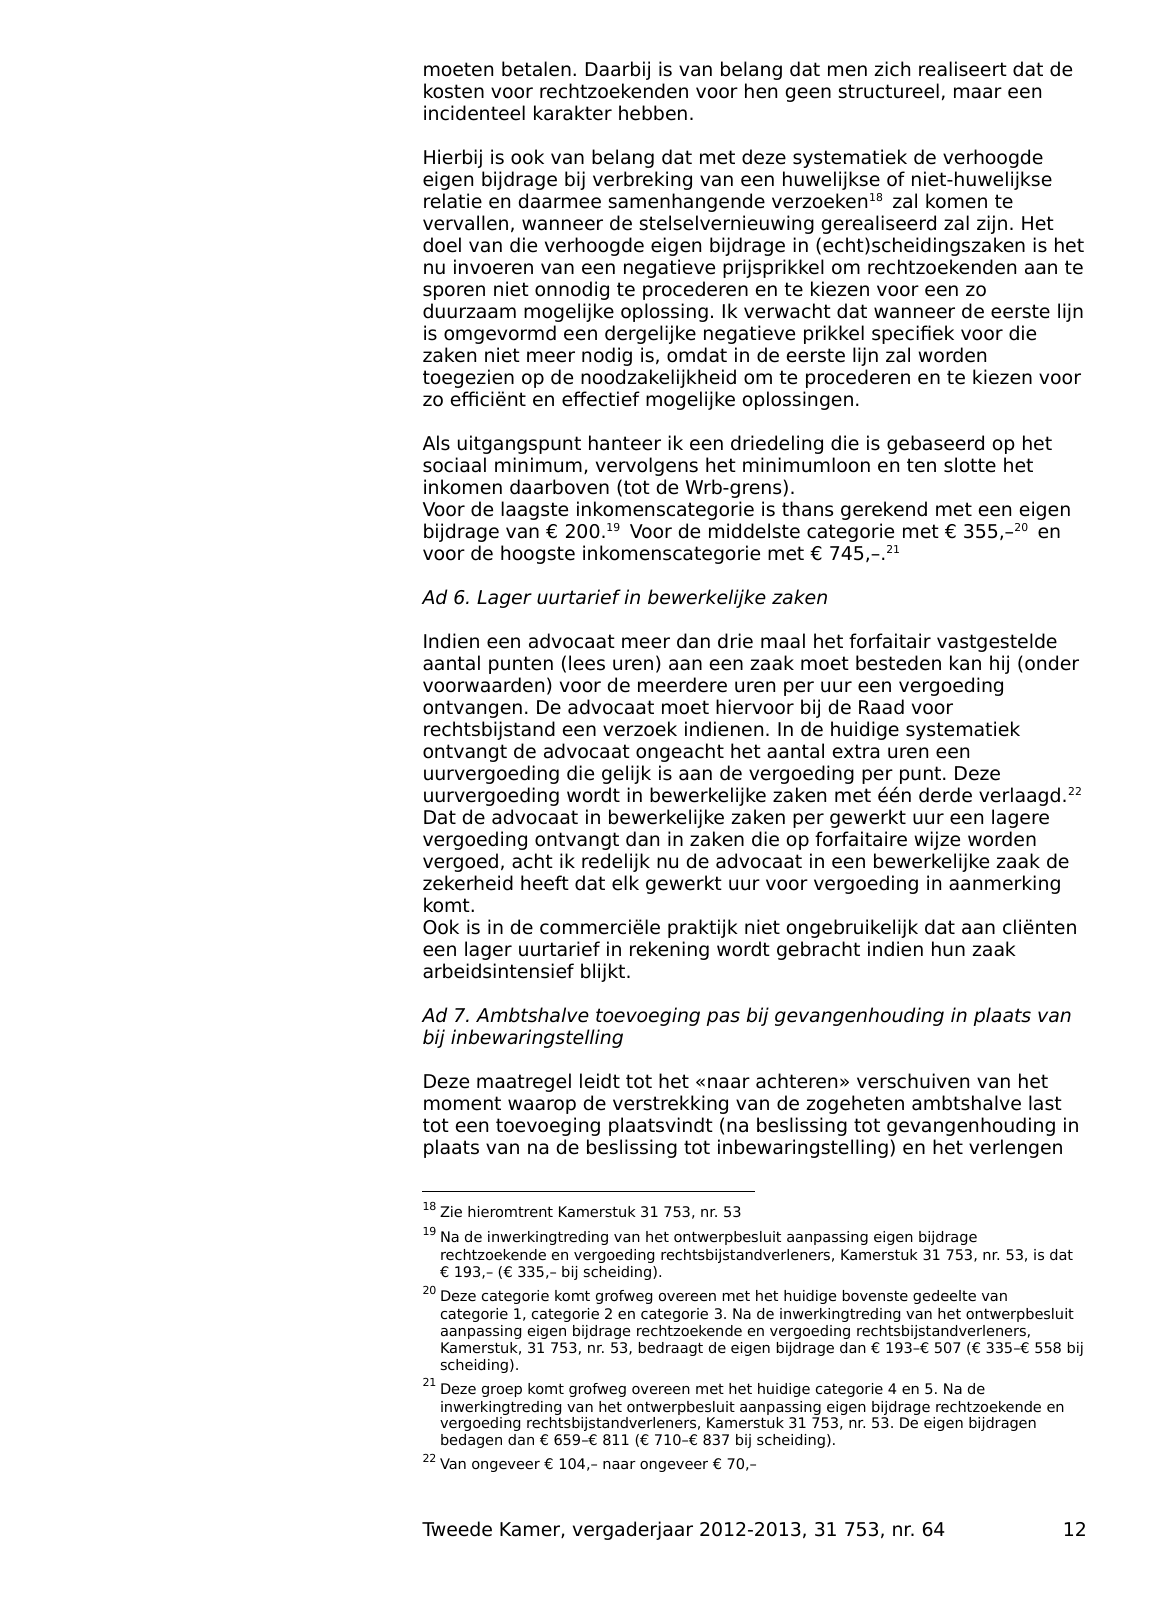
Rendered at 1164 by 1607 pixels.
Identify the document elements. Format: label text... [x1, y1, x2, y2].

text Deze categorie komt grofweg overeen met het huidige bovenste gedeelte van categorie 1, categorie 2 en categorie 3. Na de inwerkingtreding van het ontwerpbesluit aanpassing eigen bijdrage rechtzoekende en vergoeding rechtsbijstandverleners, Kamerstuk, 31 753, nr. 53, bedraagt de eigen bijdrage dan € 193–€ 507 (€ 335–€ 558 bij scheiding). [422, 1284, 1087, 1374]
subtitle Ad 6. Lager uurtarief in bewerkelijke zaken [422, 587, 1087, 609]
text Hierbij is ook van belang dat met deze systematiek de verhoogde eigen bijdrage bij verbreking van een huwelijkse of niet-huwelijkse relatie en daarmee samenhangende verzoeken zal komen te vervallen, wanneer de stelselvernieuwing gerealiseerd zal zijn. Het doel van die verhoogde eigen bijdrage in (echt)scheidingszaken is het nu invoeren van een negatieve prijsprikkel om rechtzoekenden aan te sporen niet onnodig te procederen en te kiezen voor een zo duurzaam mogelijke oplossing. Ik verwacht dat wanneer de eerste lijn is omgevormd een dergelijke negatieve prikkel specifiek voor die zaken niet meer nodig is, omdat in de eerste lijn zal worden toegezien op de noodzakelijkheid om te procederen en te kiezen voor zo efficiënt en effectief mogelijke oplossingen. [422, 147, 1087, 411]
text Na de inwerkingtreding van het ontwerpbesluit aanpassing eigen bijdrage rechtzoekende en vergoeding rechtsbijstandverleners, Kamerstuk 31 753, nr. 53, is dat € 193,– (€ 335,– bij scheiding). [422, 1225, 1087, 1281]
text Van ongeveer € 104,– naar ongeveer € 70,– [422, 1452, 1087, 1474]
subtitle Ad 7. Ambtshalve toevoeging pas bij gevangenhouding in plaats van bij inbewaringstelling [422, 1005, 1087, 1049]
text Voor de laagste inkomenscategorie is thans gerekend met een eigen bijdrage van € 200. Voor de middelste categorie met € 355,– en voor de hoogste inkomenscategorie met € 745,–. [422, 499, 1087, 565]
text Deze groep komt grofweg overeen met het huidige categorie 4 en 5. Na de inwerkingtreding van het ontwerpbesluit aanpassing eigen bijdrage rechtzoekende en vergoeding rechtsbijstandverleners, Kamerstuk 31 753, nr. 53. De eigen bijdragen bedagen dan € 659–€ 811 (€ 710–€ 837 bij scheiding). [422, 1377, 1087, 1449]
text Als uitgangspunt hanteer ik een driedeling die is gebaseerd op het sociaal minimum, vervolgens het minimumloon en ten slotte het inkomen daarboven (tot de Wrb-grens). [422, 433, 1087, 499]
text Zie hieromtrent Kamerstuk 31 753, nr. 53 [422, 1200, 1087, 1222]
text Indien een advocaat meer dan drie maal het forfaitair vastgestelde aantal punten (lees uren) aan een zaak moet besteden kan hij (onder voorwaarden) voor de meerdere uren per uur een vergoeding ontvangen. De advocaat moet hiervoor bij de Raad voor rechtsbijstand een verzoek indienen. In de huidige systematiek ontvangt de advocaat ongeacht het aantal extra uren een uurvergoeding die gelijk is aan de vergoeding per punt. Deze uurvergoeding wordt in bewerkelijke zaken met één derde verlaagd. Dat de advocaat in bewerkelijke zaken per gewerkt uur een lagere vergoeding ontvangt dan in zaken die op forfaitaire wijze worden vergoed, acht ik redelijk nu de advocaat in een bewerkelijke zaak de zekerheid heeft dat elk gewerkt uur voor vergoeding in aanmerking komt. [422, 631, 1087, 917]
text moeten betalen. Daarbij is van belang dat men zich realiseert dat de kosten voor rechtzoekenden voor hen geen structureel, maar een incidenteel karakter hebben. [422, 59, 1087, 125]
text Ook is in de commerciële praktijk niet ongebruikelijk dat aan cliënten een lager uurtarief in rekening wordt gebracht indien hun zaak arbeidsintensief blijkt. [422, 917, 1087, 983]
text Deze maatregel leidt tot het «naar achteren» verschuiven van het moment waarop de verstrekking van de zogeheten ambtshalve last tot een toevoeging plaatsvindt (na beslissing tot gevangenhouding in plaats van na de beslissing tot inbewaringstelling) en het verlengen [422, 1071, 1087, 1159]
